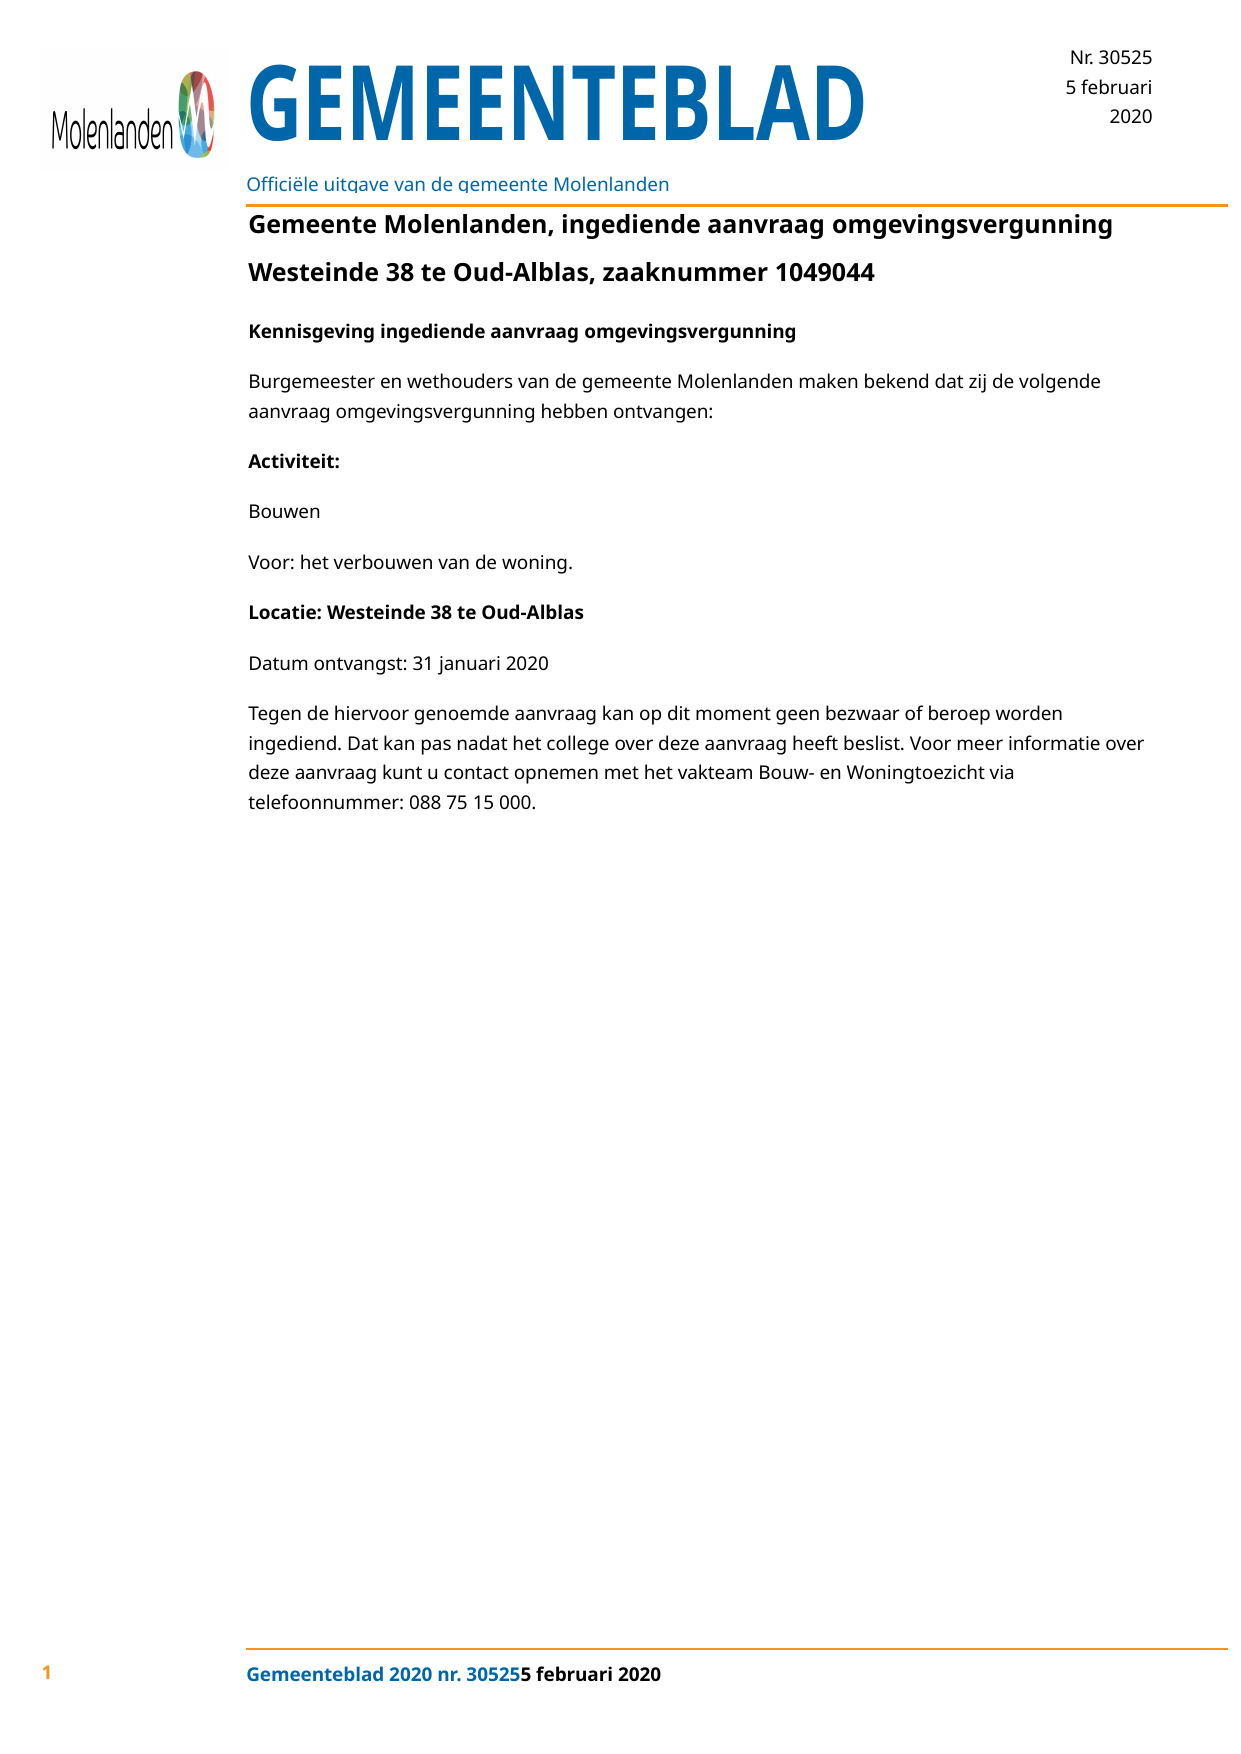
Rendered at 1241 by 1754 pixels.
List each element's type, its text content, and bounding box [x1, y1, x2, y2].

text Bouwen [248, 499, 1152, 524]
text Activiteit: [248, 448, 1152, 474]
text Burgemeester en wethouders van de gemeente Molenlanden maken bekend dat zij de volgende aanvraag omgevingsvergunning hebben ontvangen: [248, 368, 1152, 424]
text Locatie: Westeinde 38 te Oud-Alblas [248, 599, 1152, 625]
text Tegen de hiervoor genoemde aanvraag kan op dit moment geen bezwaar of beroep worden ingediend. Dat kan pas nadat het college over deze aanvraag heeft beslist. Voor meer informatie over deze aanvraag kunt u contact opnemen met het vakteam Bouw- en Woningtoezicht via telefoonnummer: 088 75 15 000. [248, 700, 1152, 815]
text Gemeente Molenlanden, ingediende aanvraag omgevingsvergunning Westeinde 38 te Oud-Alblas, zaaknummer 1049044 [248, 207, 1152, 288]
picture [41, 47, 231, 172]
text Kennisgeving ingediende aanvraag omgevingsvergunning [248, 318, 1152, 344]
text Voor: het verbouwen van de woning. [248, 549, 1152, 575]
text Datum ontvangst: 31 januari 2020 [248, 650, 1152, 676]
